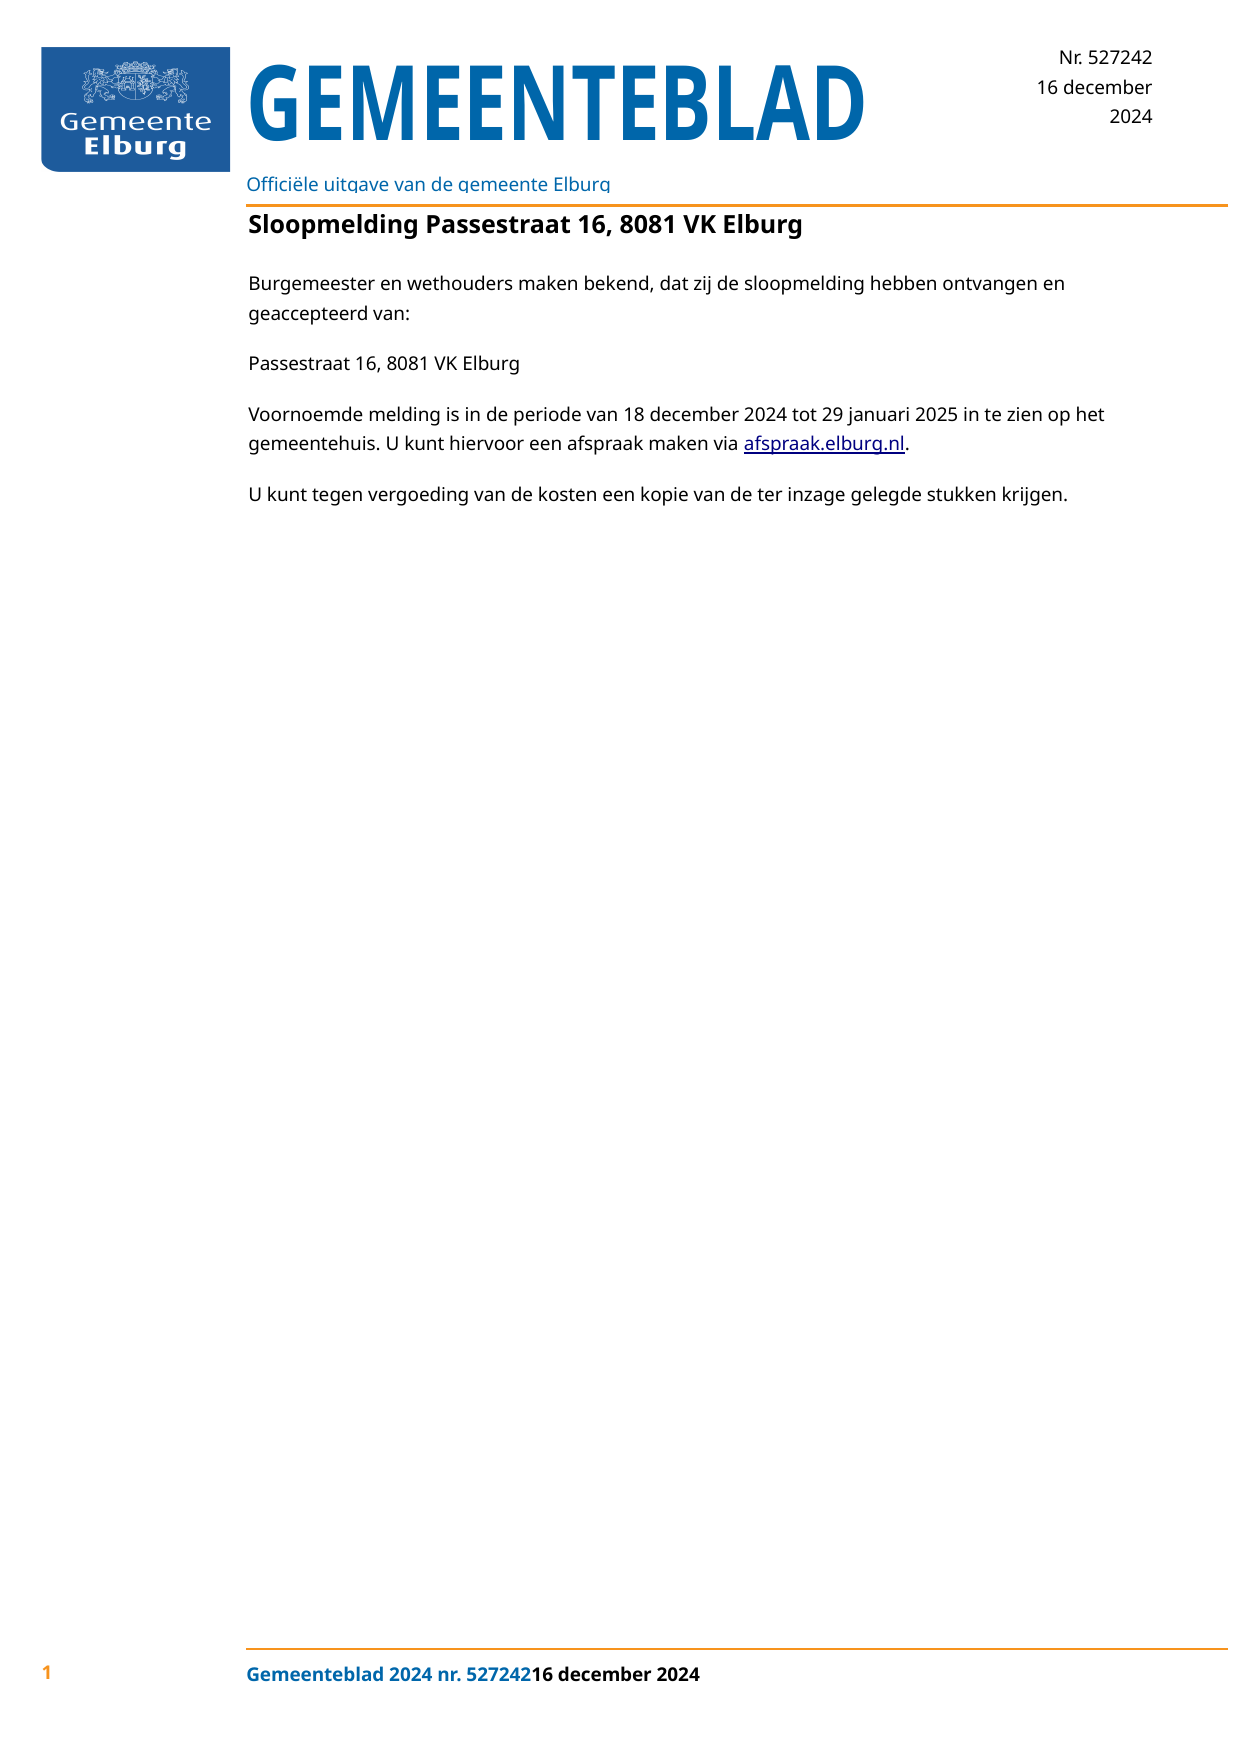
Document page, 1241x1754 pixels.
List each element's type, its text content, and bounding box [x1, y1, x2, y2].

picture [41, 47, 231, 172]
text Sloopmelding Passestraat 16, 8081 VK Elburg [248, 207, 1152, 241]
text Voornoemde melding is in de periode van 18 december 2024 tot 29 januari 2025 in te zien op het gemeentehuis. U kunt hiervoor een afspraak maken via afspraak.elburg.nl. [248, 401, 1152, 456]
text Passestraat 16, 8081 VK Elburg [248, 350, 1152, 376]
text Burgemeester en wethouders maken bekend, dat zij de sloopmelding hebben ontvangen en geaccepteerd van: [248, 270, 1152, 326]
text U kunt tegen vergoeding van de kosten een kopie van de ter inzage gelegde stukken krijgen. [248, 481, 1152, 506]
